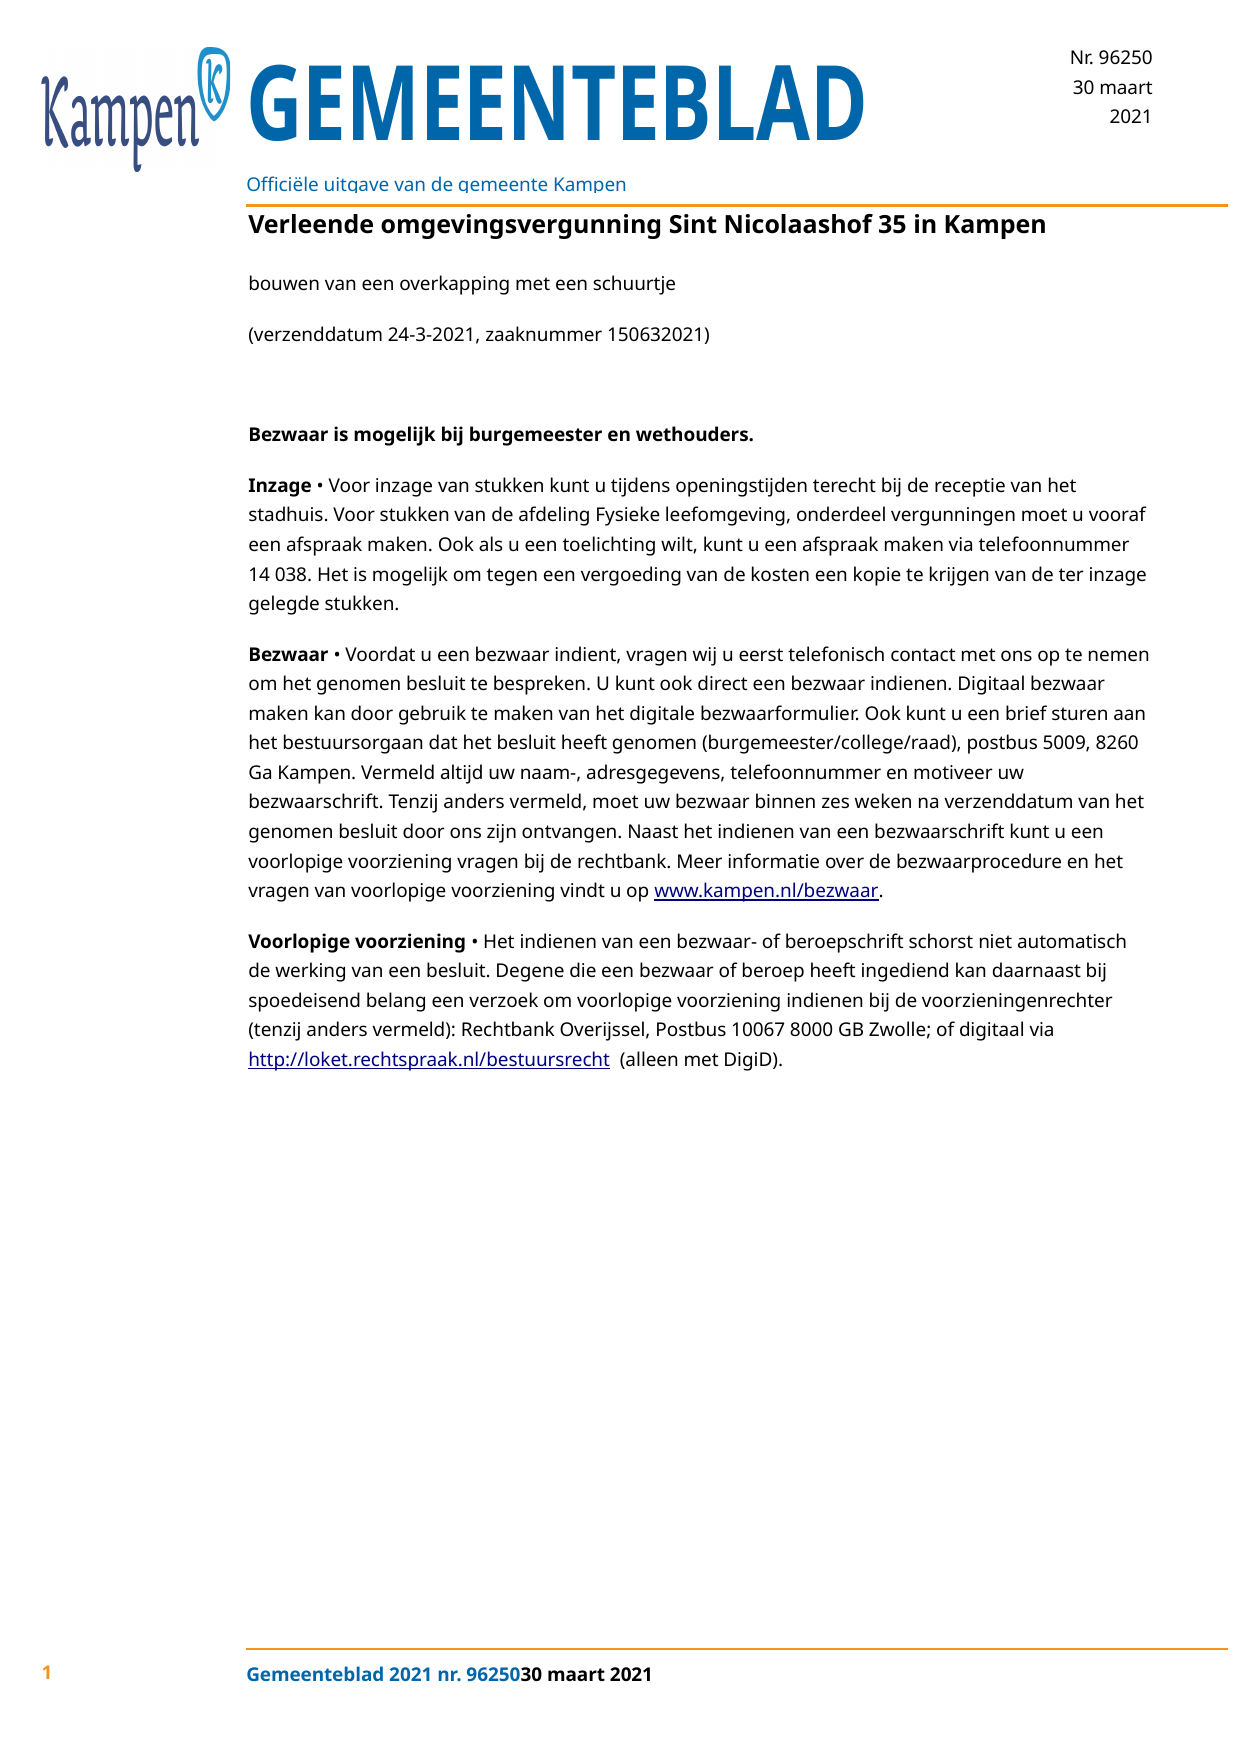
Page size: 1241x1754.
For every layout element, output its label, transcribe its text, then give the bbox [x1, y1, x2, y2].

text Inzage • Voor inzage van stukken kunt u tijdens openingstijden terecht bij de receptie van het stadhuis. Voor stukken van de afdeling Fysieke leefomgeving, onderdeel vergunningen moet u vooraf een afspraak maken. Ook als u een toelichting wilt, kunt u een afspraak maken via telefoonnummer 14 038. Het is mogelijk om tegen een vergoeding van de kosten een kopie te krijgen van de ter inzage gelegde stukken. [248, 472, 1152, 616]
picture [41, 47, 231, 172]
text Voorlopige voorziening • Het indienen van een bezwaar- of beroepschrift schorst niet automatisch de werking van een besluit. Degene die een bezwaar of beroep heeft ingediend kan daarnaast bij spoedeisend belang een verzoek om voorlopige voorziening indienen bij de voorzieningenrechter (tenzij anders vermeld): Rechtbank Overijssel, Postbus 10067 8000 GB Zwolle; of digitaal via http://loket.rechtspraak.nl/bestuursrecht (alleen met DigiD). [248, 928, 1152, 1072]
text Bezwaar • Voordat u een bezwaar indient, vragen wij u eerst telefonisch contact met ons op te nemen om het genomen besluit te bespreken. U kunt ook direct een bezwaar indienen. Digitaal bezwaar maken kan door gebruik te maken van het digitale bezwaarformulier. Ook kunt u een brief sturen aan het bestuursorgaan dat het besluit heeft genomen (burgemeester/college/raad), postbus 5009, 8260 Ga Kampen. Vermeld altijd uw naam-, adresgegevens, telefoonnummer en motiveer uw bezwaarschrift. Tenzij anders vermeld, moet uw bezwaar binnen zes weken na verzenddatum van het genomen besluit door ons zijn ontvangen. Naast het indienen van een bezwaarschrift kunt u een voorlopige voorziening vragen bij de rechtbank. Meer informatie over de bezwaarprocedure en het vragen van voorlopige voorziening vindt u op www.kampen.nl/bezwaar. [248, 641, 1152, 903]
text bouwen van een overkapping met een schuurtje [248, 270, 1152, 296]
text (verzenddatum 24-3-2021, zaaknummer 150632021) [248, 321, 1152, 346]
text Verleende omgevingsvergunning Sint Nicolaashof 35 in Kampen [248, 207, 1152, 241]
text Bezwaar is mogelijk bij burgemeester en wethouders. [248, 422, 1152, 447]
